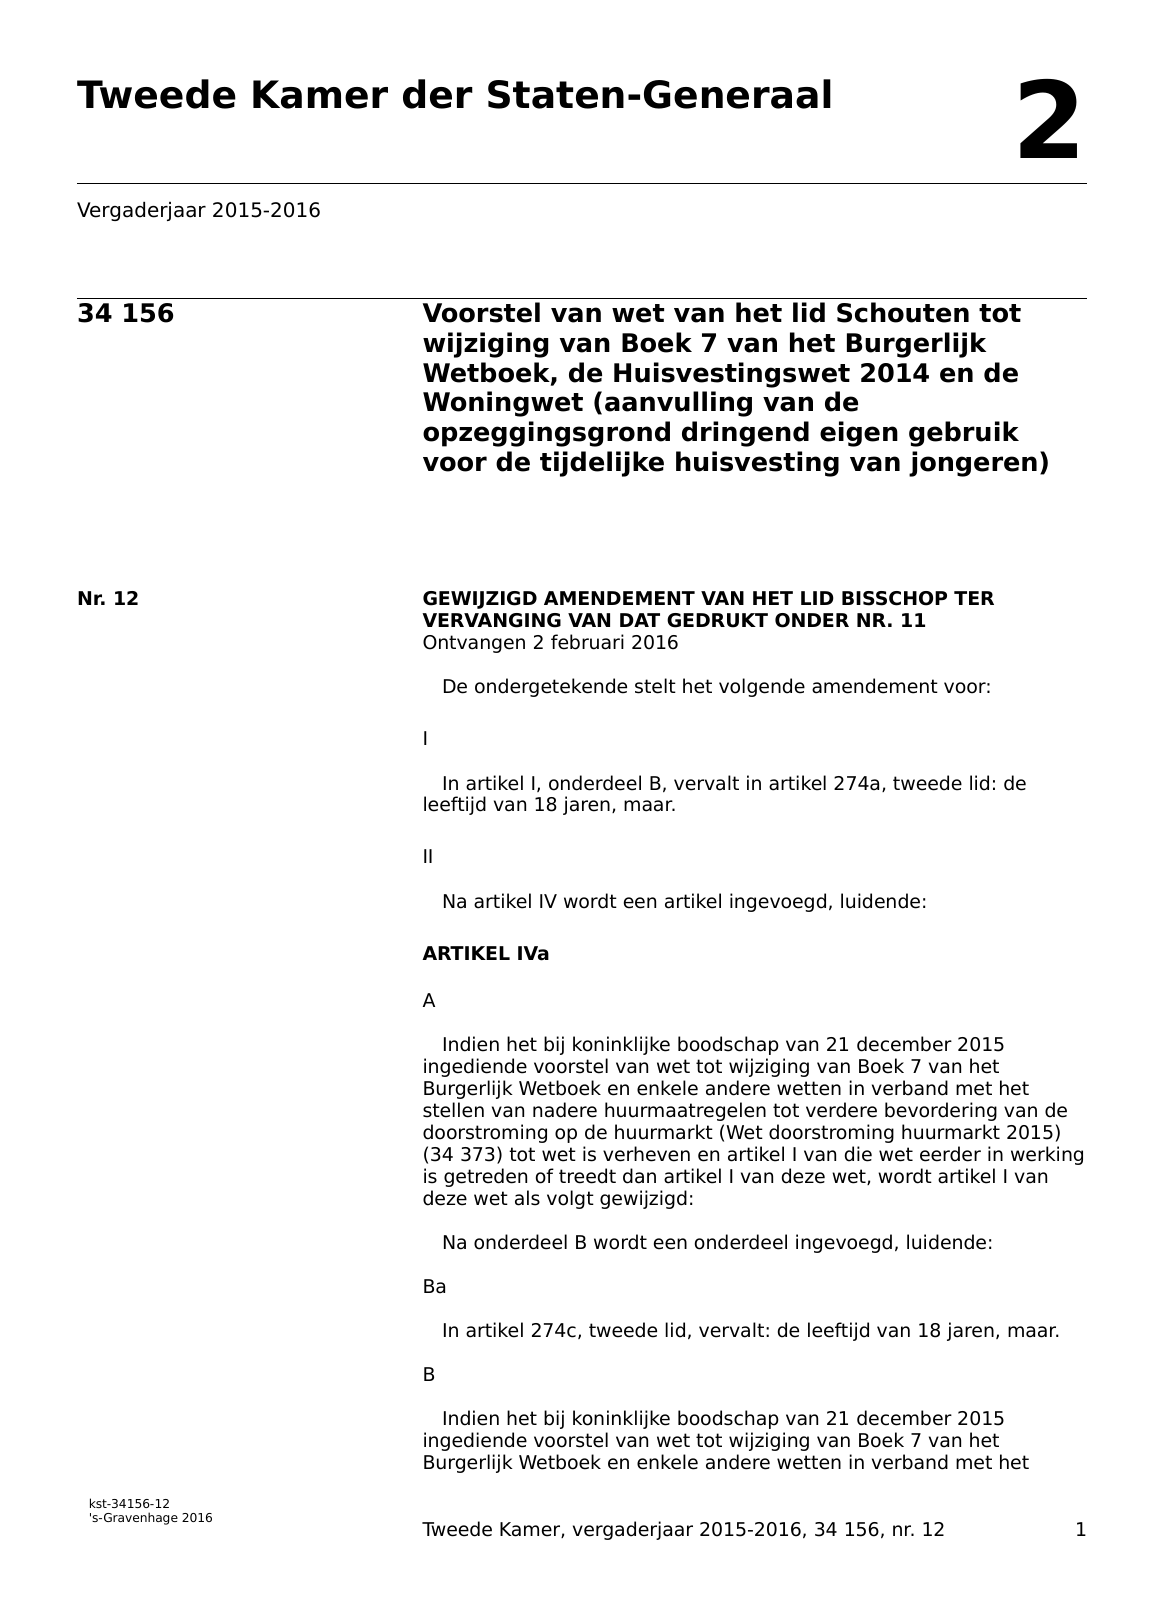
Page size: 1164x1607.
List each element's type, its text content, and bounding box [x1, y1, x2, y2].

table_header 2 [886, 59, 1087, 183]
subtitle 34 156 Voorstel van wet van het lid Schouten tot wijziging van Boek 7 van het Burgerlijk Wetboek, de Huisvestingswet 2014 en de Woningwet (aanvulling van de opzeggingsgrond dringend eigen gebruik voor de tijdelijke huisvesting van jongeren) [77, 299, 1087, 477]
text Ba [422, 1276, 1087, 1298]
text B [422, 1364, 1087, 1386]
subtitle II [422, 846, 1087, 868]
subtitle I [422, 728, 1087, 750]
subtitle Nr. 12 GEWIJZIGD AMENDEMENT VAN HET LID BISSCHOP TER VERVANGING VAN DAT GEDRUKT ONDER NR. 11 [77, 588, 1087, 632]
text 's-Gravenhage 2016 [88, 1511, 323, 1525]
text In artikel 274c, tweede lid, vervalt: de leeftijd van 18 jaren, maar. [422, 1320, 1087, 1342]
table_cell Vergaderjaar 2015-2016 [77, 184, 1087, 298]
text kst-34156-12 [88, 1497, 323, 1511]
text Indien het bij koninklijke boodschap van 21 december 2015 ingediende voorstel van wet tot wijziging van Boek 7 van het Burgerlijk Wetboek en enkele andere wetten in verband met het stellen van nadere huurmaatregelen tot verdere bevordering van de doorstroming op de huurmarkt (Wet doorstroming huurmarkt 2015) (34 373) tot wet is verheven en artikel I van die wet eerder in werking is getreden of treedt dan artikel I van deze wet, wordt artikel I van deze wet als volgt gewijzigd: [422, 1034, 1087, 1209]
table_header Tweede Kamer der Staten-Generaal [77, 59, 886, 183]
text In artikel I, onderdeel B, vervalt in artikel 274a, tweede lid: de leeftijd van 18 jaren, maar. [422, 772, 1087, 816]
subtitle ARTIKEL IVa [422, 942, 1087, 964]
text Ontvangen 2 februari 2016 [422, 632, 1087, 654]
text Na artikel IV wordt een artikel ingevoegd, luidende: [422, 891, 1087, 912]
text Na onderdeel B wordt een onderdeel ingevoegd, luidende: [422, 1232, 1087, 1254]
text Indien het bij koninklijke boodschap van 21 december 2015 ingediende voorstel van wet tot wijziging van Boek 7 van het Burgerlijk Wetboek en enkele andere wetten in verband met het [422, 1408, 1087, 1474]
text De ondergetekende stelt het volgende amendement voor: [422, 676, 1087, 698]
text A [422, 989, 1087, 1011]
